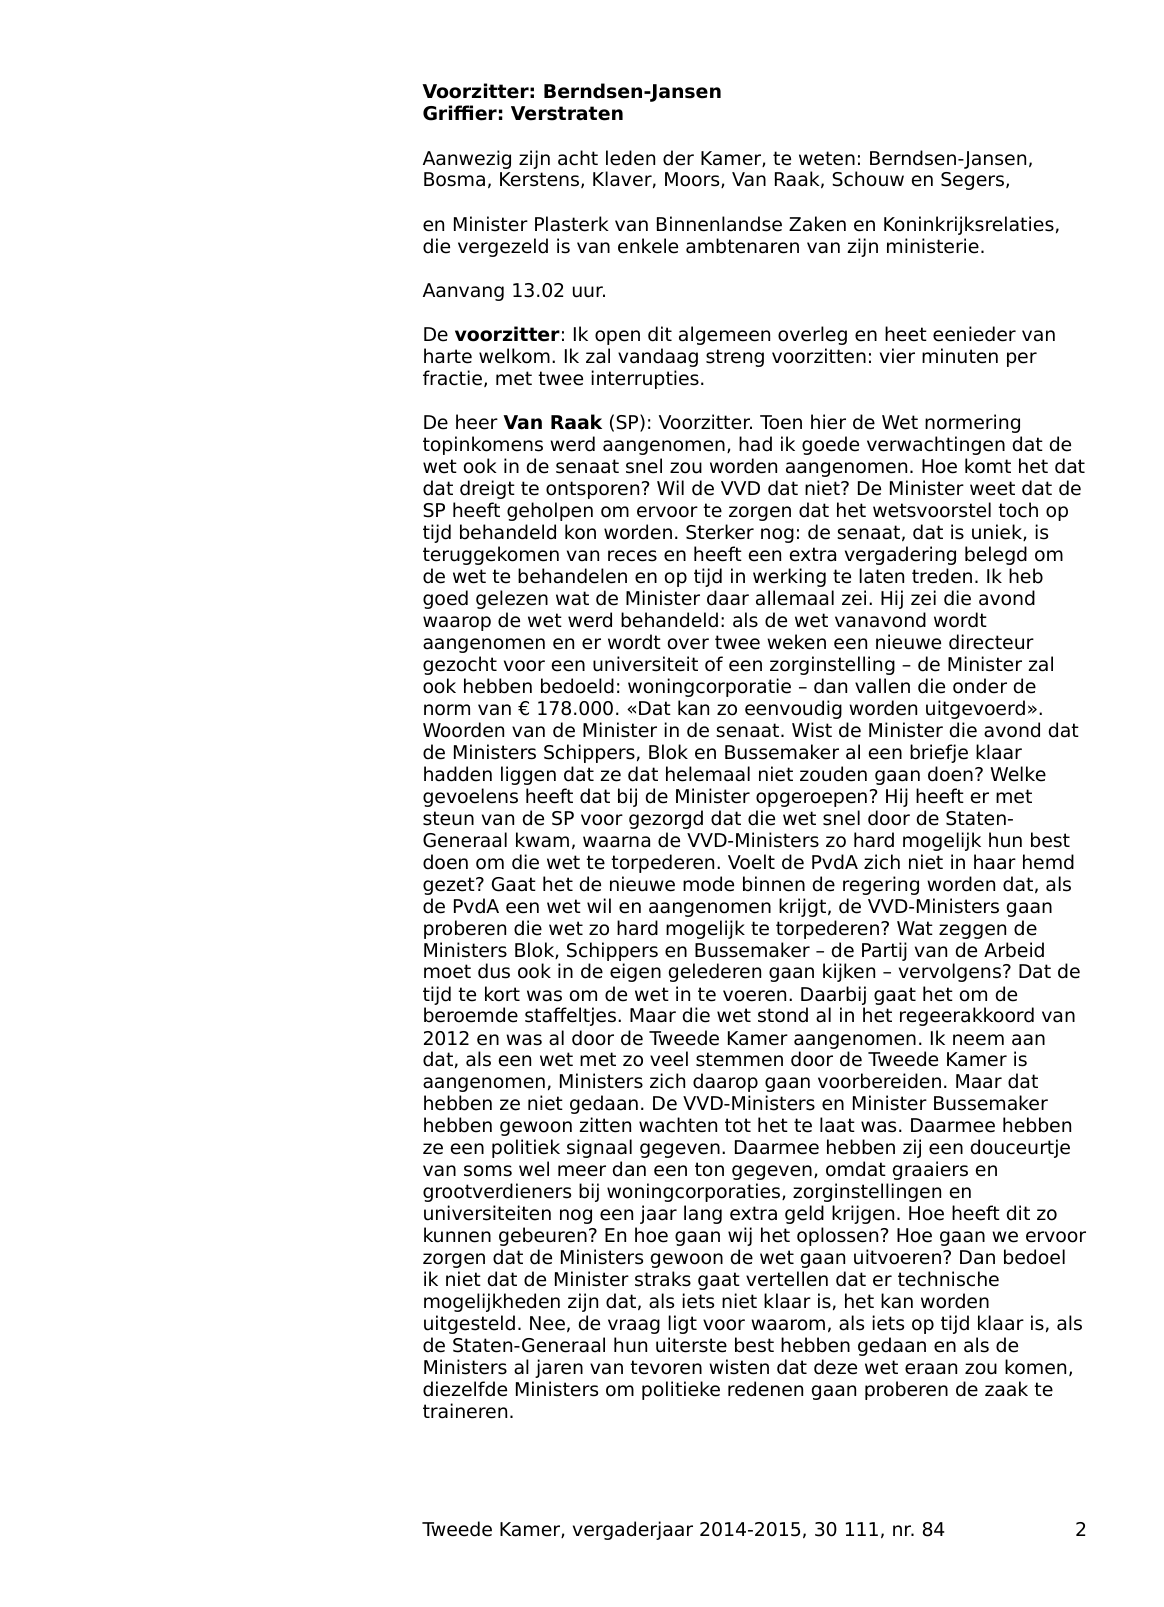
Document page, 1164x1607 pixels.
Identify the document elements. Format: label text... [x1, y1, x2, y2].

text en Minister Plasterk van Binnenlandse Zaken en Koninkrijksrelaties, die vergezeld is van enkele ambtenaren van zijn ministerie. [422, 213, 1087, 257]
text De heer Van Raak (SP): Voorzitter. Toen hier de Wet normering topinkomens werd aangenomen, had ik goede verwachtingen dat de wet ook in de senaat snel zou worden aangenomen. Hoe komt het dat dat dreigt te ontsporen? Wil de VVD dat niet? De Minister weet dat de SP heeft geholpen om ervoor te zorgen dat het wetsvoorstel toch op tijd behandeld kon worden. Sterker nog: de senaat, dat is uniek, is teruggekomen van reces en heeft een extra vergadering belegd om de wet te behandelen en op tijd in werking te laten treden. Ik heb goed gelezen wat de Minister daar allemaal zei. Hij zei die avond waarop de wet werd behandeld: als de wet vanavond wordt aangenomen en er wordt over twee weken een nieuwe directeur gezocht voor een universiteit of een zorginstelling – de Minister zal ook hebben bedoeld: woningcorporatie – dan vallen die onder de norm van € 178.000. «Dat kan zo eenvoudig worden uitgevoerd». Woorden van de Minister in de senaat. Wist de Minister die avond dat de Ministers Schippers, Blok en Bussemaker al een briefje klaar hadden liggen dat ze dat helemaal niet zouden gaan doen? Welke gevoelens heeft dat bij de Minister opgeroepen? Hij heeft er met steun van de SP voor gezorgd dat die wet snel door de Staten-Generaal kwam, waarna de VVD-Ministers zo hard mogelijk hun best doen om die wet te torpederen. Voelt de PvdA zich niet in haar hemd gezet? Gaat het de nieuwe mode binnen de regering worden dat, als de PvdA een wet wil en aangenomen krijgt, de VVD-Ministers gaan proberen die wet zo hard mogelijk te torpederen? Wat zeggen de Ministers Blok, Schippers en Bussemaker – de Partij van de Arbeid moet dus ook in de eigen gelederen gaan kijken – vervolgens? Dat de tijd te kort was om de wet in te voeren. Daarbij gaat het om de beroemde staffeltjes. Maar die wet stond al in het regeerakkoord van 2012 en was al door de Tweede Kamer aangenomen. Ik neem aan dat, als een wet met zo veel stemmen door de Tweede Kamer is aangenomen, Ministers zich daarop gaan voorbereiden. Maar dat hebben ze niet gedaan. De VVD-Ministers en Minister Bussemaker hebben gewoon zitten wachten tot het te laat was. Daarmee hebben ze een politiek signaal gegeven. Daarmee hebben zij een douceurtje van soms wel meer dan een ton gegeven, omdat graaiers en grootverdieners bij woningcorporaties, zorginstellingen en universiteiten nog een jaar lang extra geld krijgen. Hoe heeft dit zo kunnen gebeuren? En hoe gaan wij het oplossen? Hoe gaan we ervoor zorgen dat de Ministers gewoon de wet gaan uitvoeren? Dan bedoel ik niet dat de Minister straks gaat vertellen dat er technische mogelijkheden zijn dat, als iets niet klaar is, het kan worden uitgesteld. Nee, de vraag ligt voor waarom, als iets op tijd klaar is, als de Staten-Generaal hun uiterste best hebben gedaan en als de Ministers al jaren van tevoren wisten dat deze wet eraan zou komen, diezelfde Ministers om politieke redenen gaan proberen de zaak te traineren. [422, 412, 1087, 1423]
text De voorzitter: Ik open dit algemeen overleg en heet eenieder van harte welkom. Ik zal vandaag streng voorzitten: vier minuten per fractie, met twee interrupties. [422, 324, 1087, 390]
text Aanwezig zijn acht leden der Kamer, te weten: Berndsen-Jansen, Bosma, Kerstens, Klaver, Moors, Van Raak, Schouw en Segers, [422, 147, 1087, 191]
text Griffier: Verstraten [422, 103, 1087, 125]
text Aanvang 13.02 uur. [422, 280, 1087, 302]
text Voorzitter: Berndsen-Jansen [422, 81, 1087, 103]
